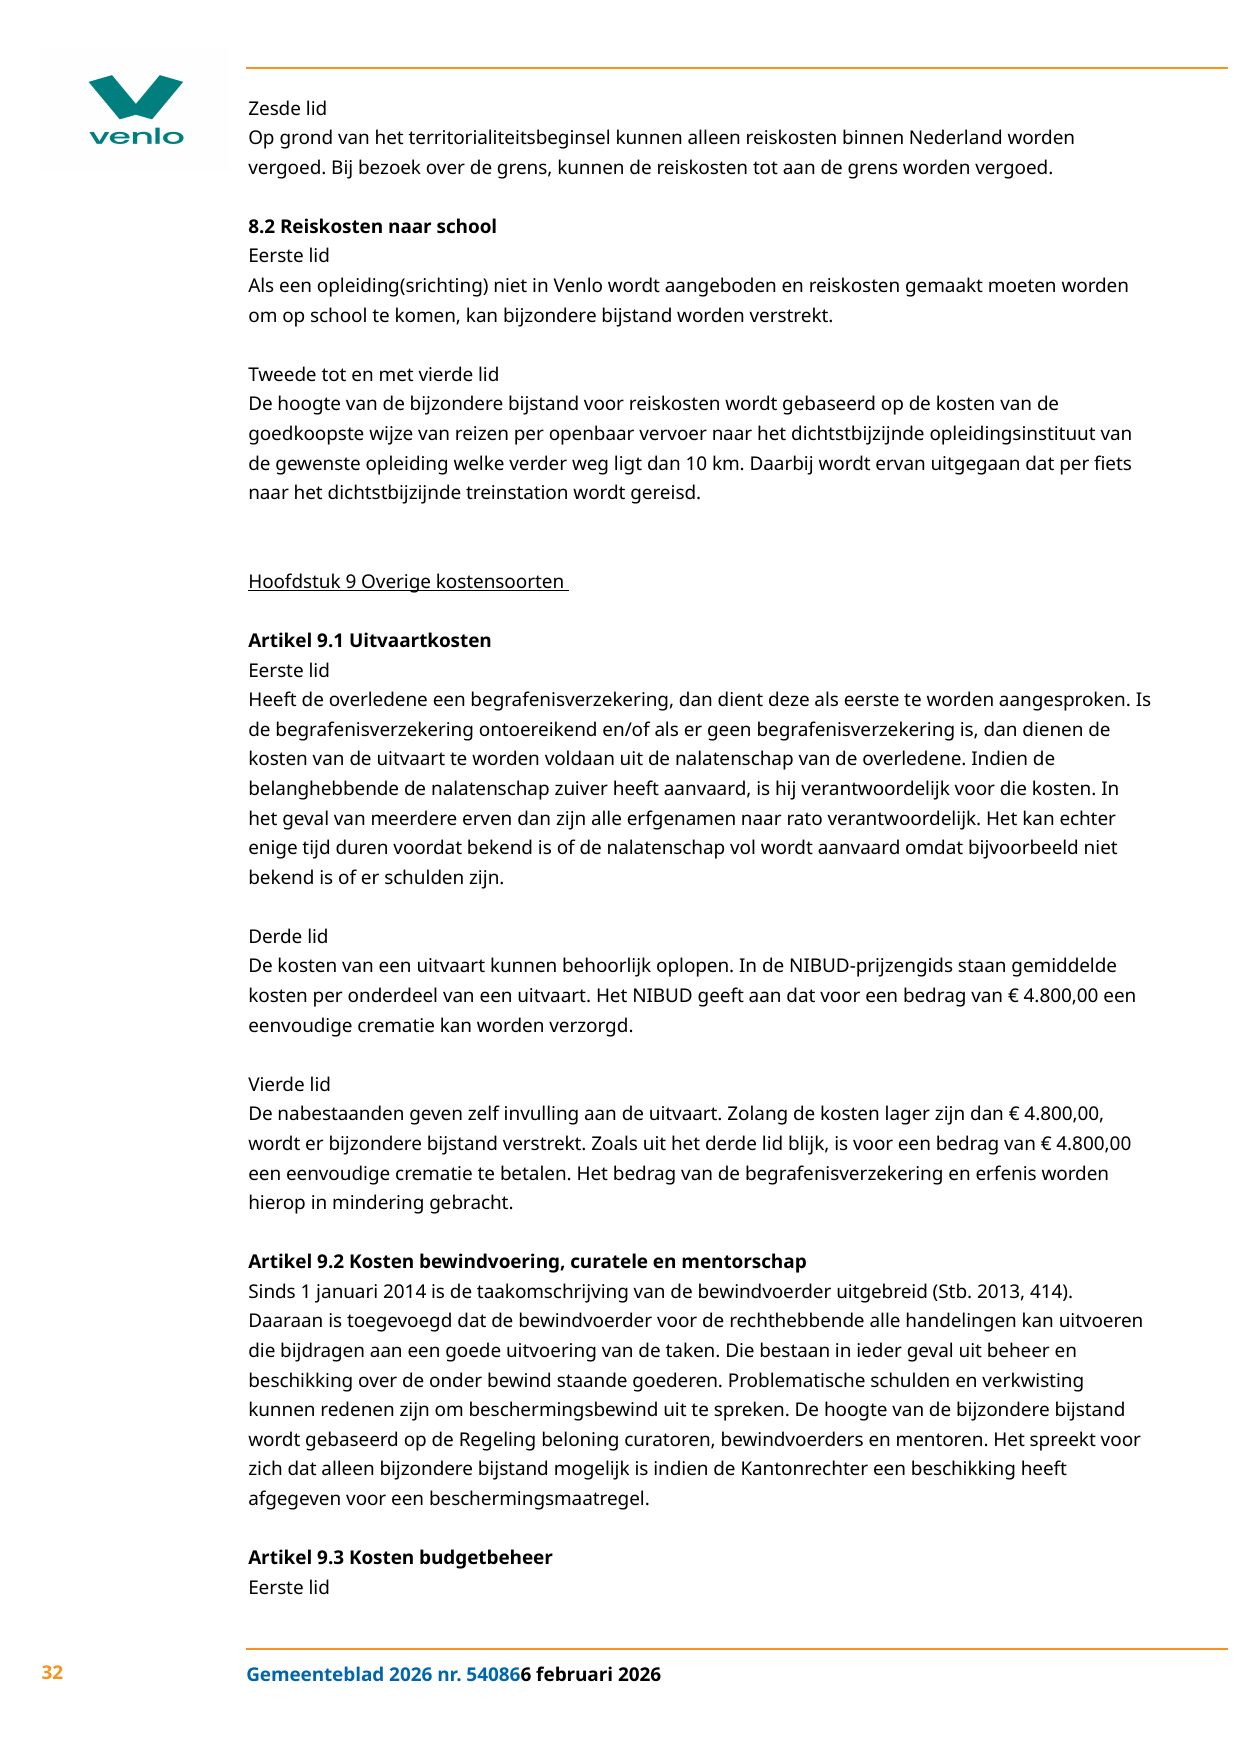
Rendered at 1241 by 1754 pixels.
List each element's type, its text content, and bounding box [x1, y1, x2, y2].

text Eerste lid [248, 657, 1152, 683]
text Tweede tot en met vierde lid [248, 361, 1152, 387]
text Eerste lid [248, 1574, 1152, 1600]
text De kosten van een uitvaart kunnen behoorlijk oplopen. In de NIBUD-prijzengids staan gemiddelde kosten per onderdeel van een uitvaart. Het NIBUD geeft aan dat voor een bedrag van € 4.800,00 een eenvoudige crematie kan worden verzorgd. [248, 953, 1152, 1038]
picture [41, 47, 231, 172]
text De hoogte van de bijzondere bijstand voor reiskosten wordt gebaseerd op de kosten van de [248, 391, 1152, 416]
text 8.2 Reiskosten naar school [248, 213, 1152, 239]
text Vierde lid [248, 1071, 1152, 1097]
text Derde lid [248, 923, 1152, 949]
text Als een opleiding(srichting) niet in Venlo wordt aangeboden en reiskosten gemaakt moeten worden om op school te komen, kan bijzondere bijstand worden verstrekt. [248, 272, 1152, 328]
text Zesde lid [248, 95, 1152, 121]
text Heeft de overledene een begrafenisverzekering, dan dient deze als eerste te worden aangesproken. Is de begrafenisverzekering ontoereikend en/of als er geen begrafenisverzekering is, dan dienen de kosten van de uitvaart te worden voldaan uit de nalatenschap van de overledene. Indien de belanghebbende de nalatenschap zuiver heeft aanvaard, is hij verantwoordelijk voor die kosten. In het geval van meerdere erven dan zijn alle erfgenamen naar rato verantwoordelijk. Het kan echter enige tijd duren voordat bekend is of de nalatenschap vol wordt aanvaard omdat bijvoorbeeld niet bekend is of er schulden zijn. [248, 686, 1152, 890]
text Artikel 9.3 Kosten budgetbeheer [248, 1544, 1152, 1570]
text Artikel 9.2 Kosten bewindvoering, curatele en mentorschap [248, 1248, 1152, 1274]
text goedkoopste wijze van reizen per openbaar vervoer naar het dichtstbijzijnde opleidingsinstituut van de gewenste opleiding welke verder weg ligt dan 10 km. Daarbij wordt ervan uitgegaan dat per fiets naar het dichtstbijzijnde treinstation wordt gereisd. [248, 420, 1152, 505]
text Eerste lid [248, 243, 1152, 268]
text Sinds 1 januari 2014 is de taakomschrijving van de bewindvoerder uitgebreid (Stb. 2013, 414). Daaraan is toegevoegd dat de bewindvoerder voor de rechthebbende alle handelingen kan uitvoeren die bijdragen aan een goede uitvoering van de taken. Die bestaan in ieder geval uit beheer en beschikking over de onder bewind staande goederen. Problematische schulden en verkwisting kunnen redenen zijn om beschermingsbewind uit te spreken. De hoogte van de bijzondere bijstand wordt gebaseerd op de Regeling beloning curatoren, bewindvoerders en mentoren. Het spreekt voor zich dat alleen bijzondere bijstand mogelijk is indien de Kantonrechter een beschikking heeft afgegeven voor een beschermingsmaatregel. [248, 1278, 1152, 1511]
text Op grond van het territorialiteitsbeginsel kunnen alleen reiskosten binnen Nederland worden vergoed. Bij bezoek over de grens, kunnen de reiskosten tot aan de grens worden vergoed. [248, 124, 1152, 180]
text Artikel 9.1 Uitvaartkosten [248, 627, 1152, 653]
text De nabestaanden geven zelf invulling aan de uitvaart. Zolang de kosten lager zijn dan € 4.800,00, wordt er bijzondere bijstand verstrekt. Zoals uit het derde lid blijk, is voor een bedrag van € 4.800,00 een eenvoudige crematie te betalen. Het bedrag van de begrafenisverzekering en erfenis worden hierop in mindering gebracht. [248, 1101, 1152, 1215]
text Hoofdstuk 9 Overige kostensoorten [248, 568, 1152, 594]
